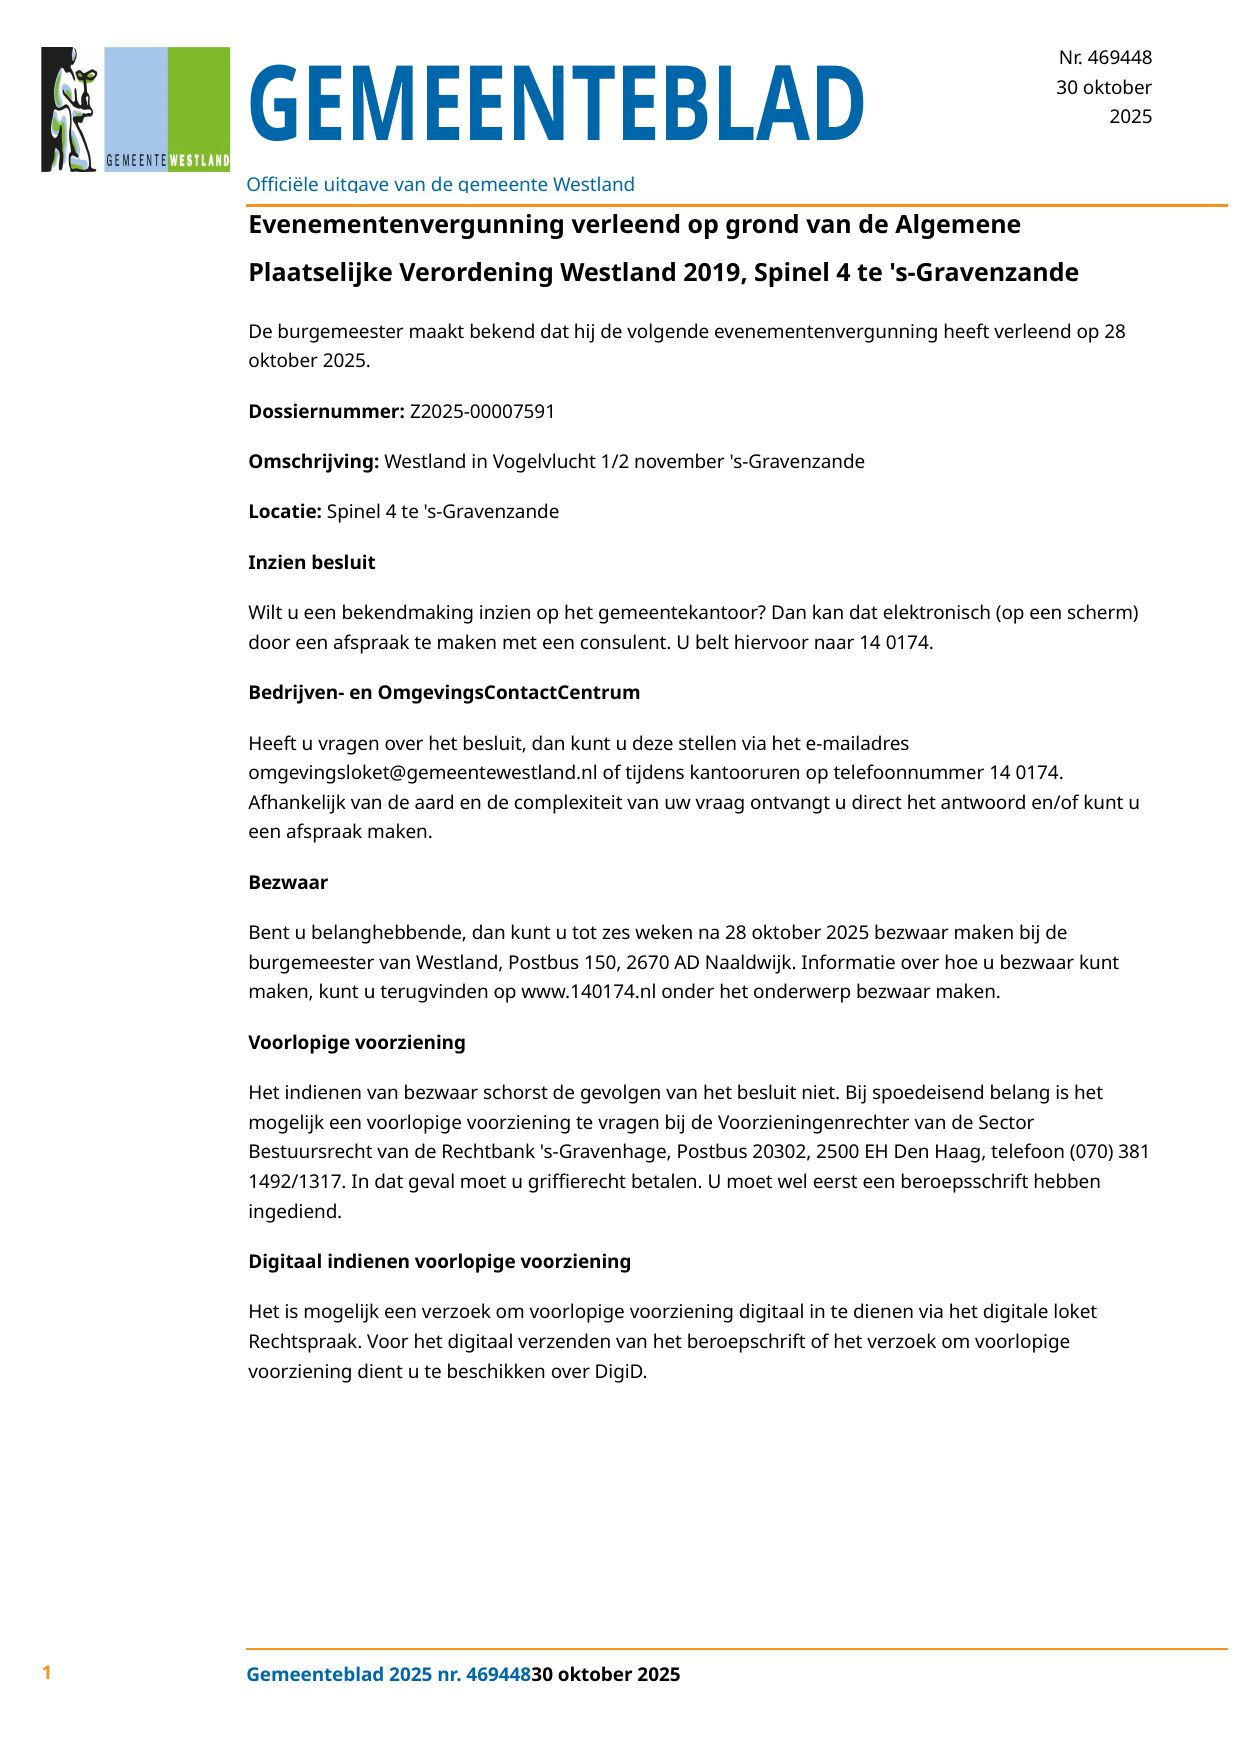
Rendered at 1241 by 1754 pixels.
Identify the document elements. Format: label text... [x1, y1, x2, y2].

text Digitaal indienen voorlopige voorziening [248, 1248, 1152, 1274]
text Omschrijving: Westland in Vogelvlucht 1/2 november 's-Gravenzande [248, 448, 1152, 474]
text Bezwaar [248, 869, 1152, 895]
text Locatie: Spinel 4 te 's-Gravenzande [248, 499, 1152, 524]
text Evenementenvergunning verleend op grond van de Algemene Plaatselijke Verordening Westland 2019, Spinel 4 te 's-Gravenzande [248, 207, 1152, 288]
text Dossiernummer: Z2025-00007591 [248, 398, 1152, 424]
text Bedrijven- en OmgevingsContactCentrum [248, 679, 1152, 705]
text Het indienen van bezwaar schorst de gevolgen van het besluit niet. Bij spoedeisend belang is het mogelijk een voorlopige voorziening te vragen bij de Voorzieningenrechter van de Sector Bestuursrecht van de Rechtbank 's-Gravenhage, Postbus 20302, 2500 EH Den Haag, telefoon (070) 381 1492/1317. In dat geval moet u griffierecht betalen. U moet wel eerst een beroepsschrift hebben ingediend. [248, 1079, 1152, 1224]
picture [41, 47, 231, 172]
text Het is mogelijk een verzoek om voorlopige voorziening digitaal in te dienen via het digitale loket Rechtspraak. Voor het digitaal verzenden van het beroepschrift of het verzoek om voorlopige voorziening dient u te beschikken over DigiD. [248, 1299, 1152, 1384]
text Inzien besluit [248, 549, 1152, 575]
text Heeft u vragen over het besluit, dan kunt u deze stellen via het e-mailadres omgevingsloket@gemeentewestland.nl of tijdens kantooruren op telefoonnummer 14 0174. Afhankelijk van de aard en de complexiteit van uw vraag ontvangt u direct het antwoord en/of kunt u een afspraak maken. [248, 730, 1152, 844]
text Bent u belanghebbende, dan kunt u tot zes weken na 28 oktober 2025 bezwaar maken bij de burgemeester van Westland, Postbus 150, 2670 AD Naaldwijk. Informatie over hoe u bezwaar kunt maken, kunt u terugvinden op www.140174.nl onder het onderwerp bezwaar maken. [248, 919, 1152, 1004]
text Wilt u een bekendmaking inzien op het gemeentekantoor? Dan kan dat elektronisch (op een scherm) door een afspraak te maken met een consulent. U belt hiervoor naar 14 0174. [248, 599, 1152, 655]
text De burgemeester maakt bekend dat hij de volgende evenementenvergunning heeft verleend op 28 oktober 2025. [248, 318, 1152, 373]
text Voorlopige voorziening [248, 1029, 1152, 1055]
